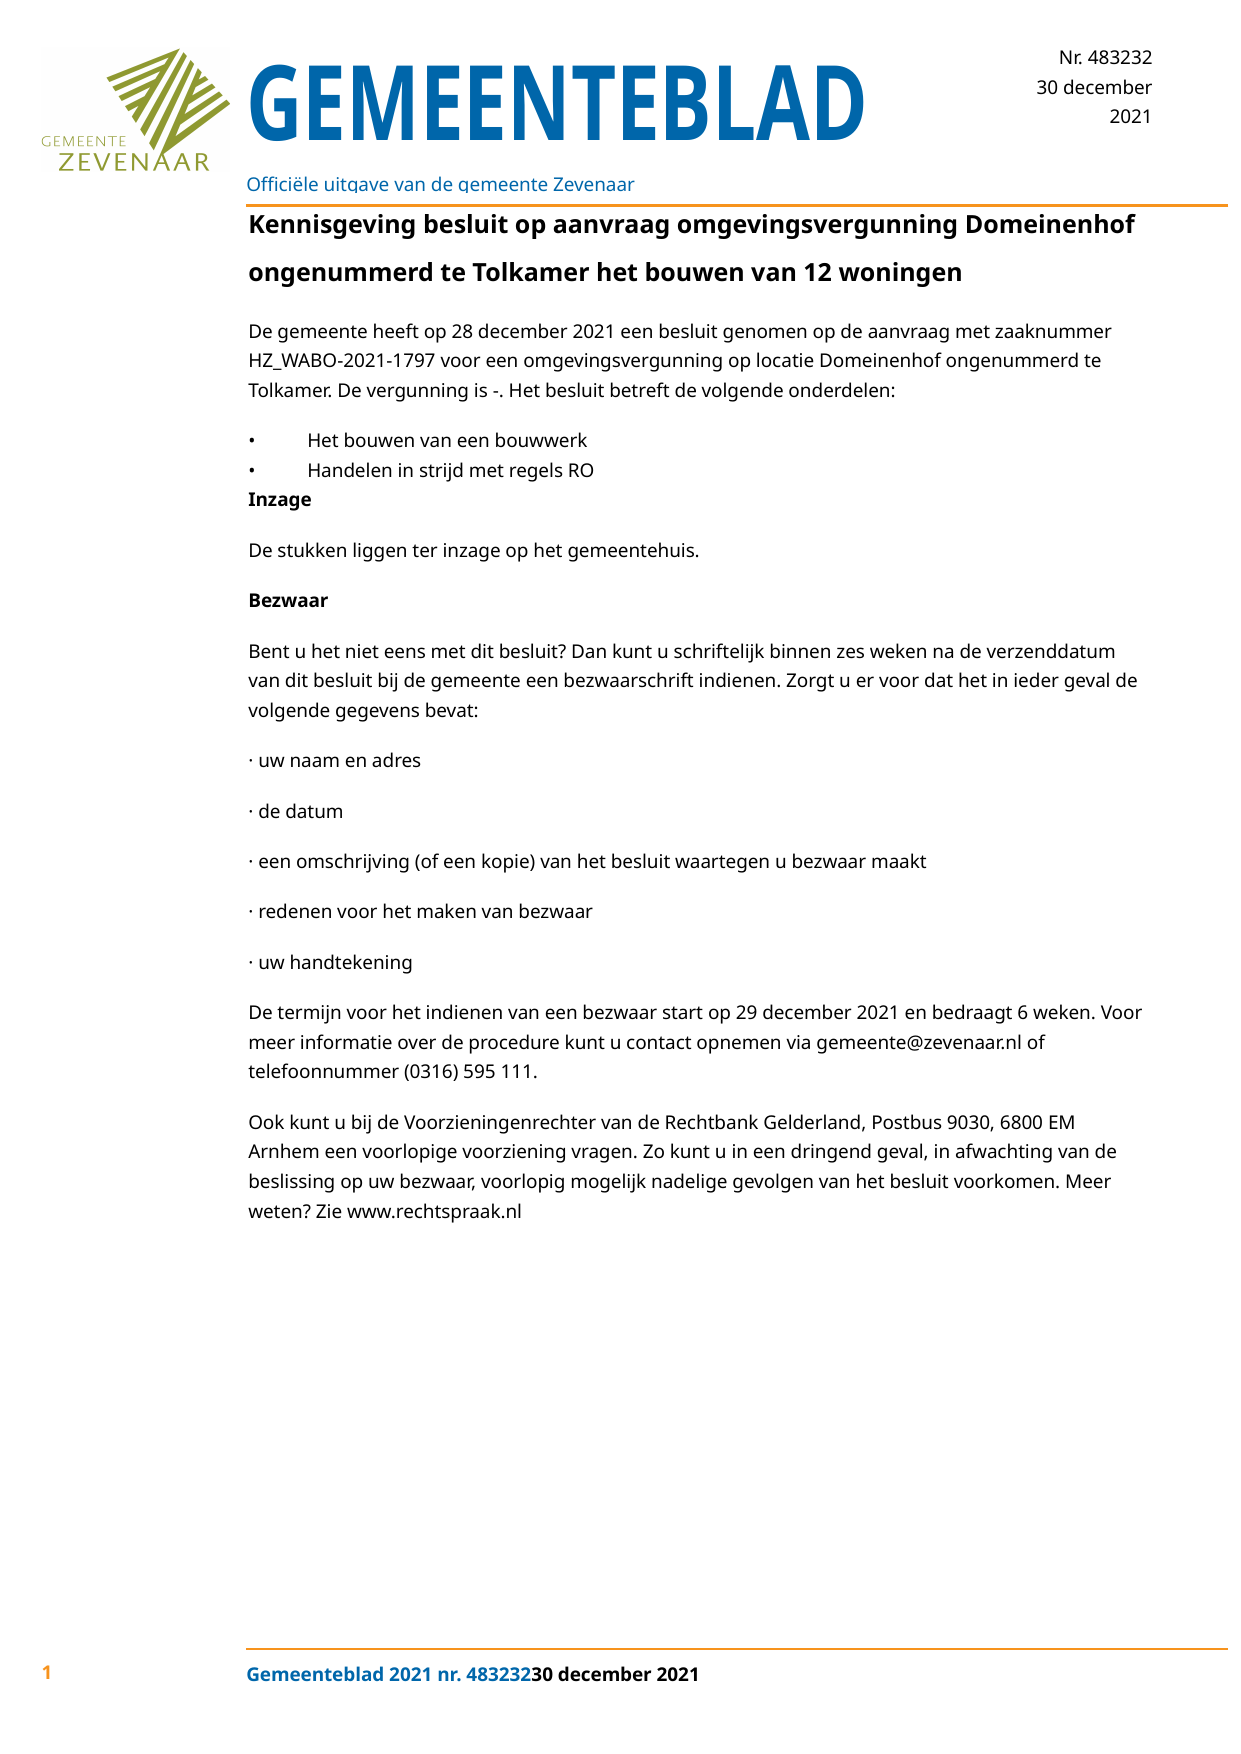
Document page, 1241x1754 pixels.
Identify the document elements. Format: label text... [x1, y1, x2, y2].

text Ook kunt u bij de Voorzieningenrechter van de Rechtbank Gelderland, Postbus 9030, 6800 EM Arnhem een voorlopige voorziening vragen. Zo kunt u in een dringend geval, in afwachting van de beslissing op uw bezwaar, voorlopig mogelijk nadelige gevolgen van het besluit voorkomen. Meer weten? Zie www.rechtspraak.nl [248, 1109, 1152, 1224]
text · de datum [248, 798, 1152, 824]
text · een omschrijving (of een kopie) van het besluit waartegen u bezwaar maakt [248, 848, 1152, 874]
picture [41, 47, 231, 172]
text · uw naam en adres [248, 747, 1152, 773]
text Kennisgeving besluit op aanvraag omgevingsvergunning Domeinenhof ongenummerd te Tolkamer het bouwen van 12 woningen [248, 207, 1152, 288]
text Bent u het niet eens met dit besluit? Dan kunt u schriftelijk binnen zes weken na de verzenddatum van dit besluit bij de gemeente een bezwaarschrift indienen. Zorgt u er voor dat het in ieder geval de volgende gegevens bevat: [248, 638, 1152, 723]
text De termijn voor het indienen van een bezwaar start op 29 december 2021 en bedraagt 6 weken. Voor meer informatie over de procedure kunt u contact opnemen via gemeente@zevenaar.nl of telefoonnummer (0316) 595 111. [248, 999, 1152, 1084]
text Inzage [248, 487, 1152, 512]
text De gemeente heeft op 28 december 2021 een besluit genomen op de aanvraag met zaaknummer HZ_WABO-2021-1797 voor een omgevingsvergunning op locatie Domeinenhof ongenummerd te Tolkamer. De vergunning is -. Het besluit betreft de volgende onderdelen: [248, 318, 1152, 403]
text · uw handtekening [248, 949, 1152, 975]
list Het bouwen van een bouwwerk [248, 427, 1152, 453]
text Bezwaar [248, 587, 1152, 613]
text De stukken liggen ter inzage op het gemeentehuis. [248, 537, 1152, 563]
text · redenen voor het maken van bezwaar [248, 899, 1152, 924]
list Handelen in strijd met regels RO [248, 457, 1152, 483]
